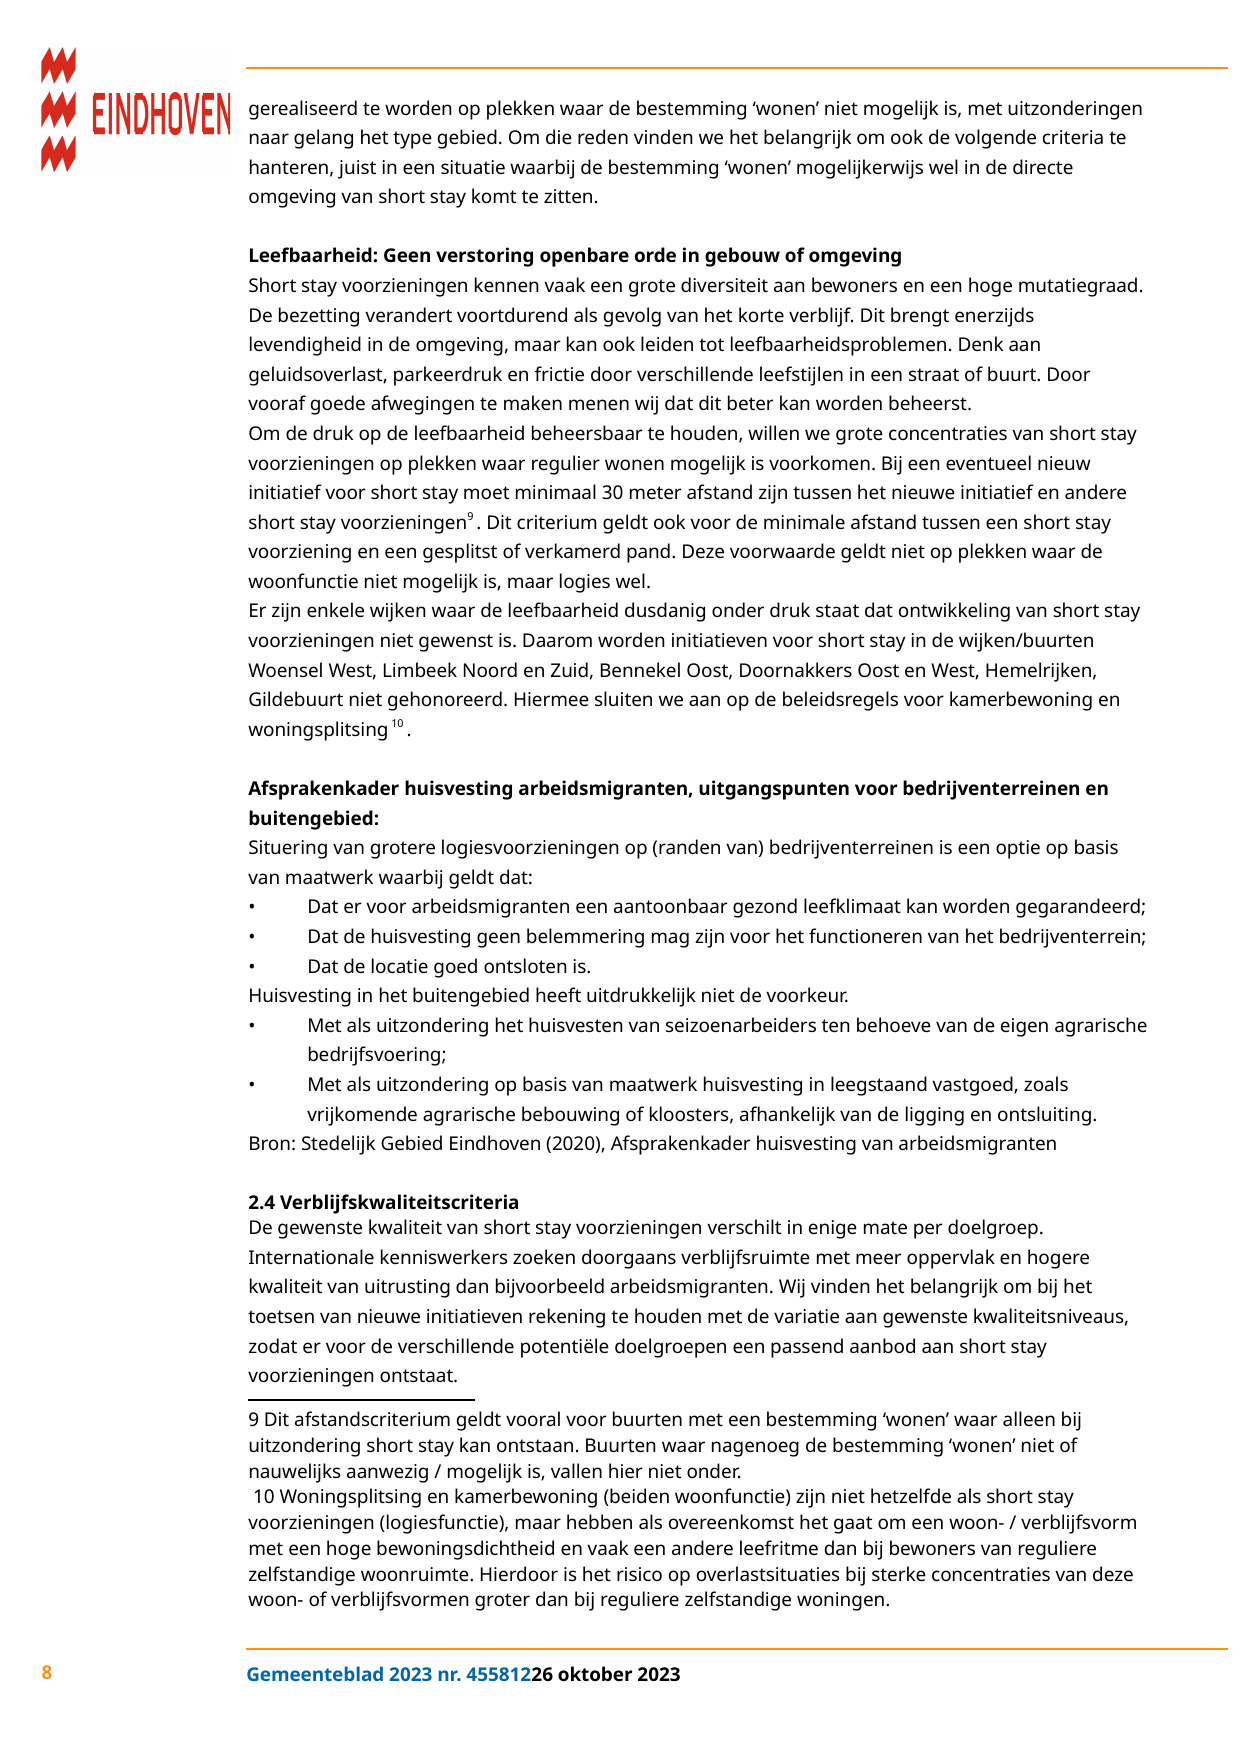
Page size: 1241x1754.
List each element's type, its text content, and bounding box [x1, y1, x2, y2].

text 2.4 Verblijfskwaliteitscriteria [248, 1189, 1152, 1214]
text gerealiseerd te worden op plekken waar de bestemming ‘wonen’ niet mogelijk is, met uitzonderingen naar gelang het type gebied. Om die reden vinden we het belangrijk om ook de volgende criteria te hanteren, juist in een situatie waarbij de bestemming ‘wonen’ mogelijkerwijs wel in de directe omgeving van short stay komt te zitten. [248, 95, 1152, 209]
text Om de druk op de leefbaarheid beheersbaar te houden, willen we grote concentraties van short stay voorzieningen op plekken waar regulier wonen mogelijk is voorkomen. Bij een eventueel nieuw initiatief voor short stay moet minimaal 30 meter afstand zijn tussen het nieuwe initiatief en andere short stay voorzieningen. Dit criterium geldt ook voor de minimale afstand tussen een short stay voorziening en een gesplitst of verkamerd pand. Deze voorwaarde geldt niet op plekken waar de woonfunctie niet mogelijk is, maar logies wel. [248, 420, 1152, 594]
text Short stay voorzieningen kennen vaak een grote diversiteit aan bewoners en een hoge mutatiegraad. De bezetting verandert voortdurend als gevolg van het korte verblijf. Dit brengt enerzijds levendigheid in de omgeving, maar kan ook leiden tot leefbaarheidsproblemen. Denk aan geluidsoverlast, parkeerdruk en frictie door verschillende leefstijlen in een straat of buurt. Door vooraf goede afwegingen te maken menen wij dat dit beter kan worden beheerst. [248, 272, 1152, 416]
text De gewenste kwaliteit van short stay voorzieningen verschilt in enige mate per doelgroep. Internationale kenniswerkers zoeken doorgaans verblijfsruimte met meer oppervlak en hogere kwaliteit van uitrusting dan bijvoorbeeld arbeidsmigranten. Wij vinden het belangrijk om bij het toetsen van nieuwe initiatieven rekening te houden met de variatie aan gewenste kwaliteitsniveaus, zodat er voor de verschillende potentiële doelgroepen een passend aanbod aan short stay voorzieningen ontstaat. [248, 1214, 1152, 1388]
table_header Afsprakenkader huisvesting arbeidsmigranten, uitgangspunten voor bedrijventerreinen en buitengebied: Situering van grotere logiesvoorzieningen op (randen van) bedrijventerreinen is een optie op basis van maatwerk waarbij geldt dat: Dat er voor arbeidsmigranten een aantoonbaar gezond leefklimaat kan worden gegarandeerd; Dat de huisvesting geen belemmering mag zijn voor het functioneren van het bedrijventerrein; Dat de locatie goed ontsloten is. Huisvesting in het buitengebied heeft uitdrukkelijk niet de voorkeur. Met als uitzondering het huisvesten van seizoenarbeiders ten behoeve van de eigen agrarische bedrijfsvoering; Met als uitzondering op basis van maatwerk huisvesting in leegstaand vastgoed, zoals vrijkomende agrarische bebouwing of kloosters, afhankelijk van de ligging en ontsluiting. Bron: Stedelijk Gebied Eindhoven (2020), Afsprakenkader huisvesting van arbeidsmigranten [248, 775, 1152, 1156]
text Dit afstandscriterium geldt vooral voor buurten met een bestemming ‘wonen’ waar alleen bij uitzondering short stay kan ontstaan. Buurten waar nagenoeg de bestemming ‘wonen’ niet of nauwelijks aanwezig / mogelijk is, vallen hier niet onder. [248, 1406, 1152, 1483]
text Woningsplitsing en kamerbewoning (beiden woonfunctie) zijn niet hetzelfde als short stay voorzieningen (logiesfunctie), maar hebben als overeenkomst het gaat om een woon- / verblijfsvorm met een hoge bewoningsdichtheid en vaak een andere leefritme dan bij bewoners van reguliere zelfstandige woonruimte. Hierdoor is het risico op overlastsituaties bij sterke concentraties van deze woon- of verblijfsvormen groter dan bij reguliere zelfstandige woningen. [248, 1483, 1152, 1612]
picture [41, 47, 231, 172]
text Leefbaarheid: Geen verstoring openbare orde in gebouw of omgeving [248, 243, 1152, 268]
text Er zijn enkele wijken waar de leefbaarheid dusdanig onder druk staat dat ontwikkeling van short stay voorzieningen niet gewenst is. Daarom worden initiatieven voor short stay in de wijken/buurten Woensel West, Limbeek Noord en Zuid, Bennekel Oost, Doornakkers Oost en West, Hemelrijken, Gildebuurt niet gehonoreerd. Hiermee sluiten we aan op de beleidsregels voor kamerbewoning en woningsplitsing. [248, 598, 1152, 742]
